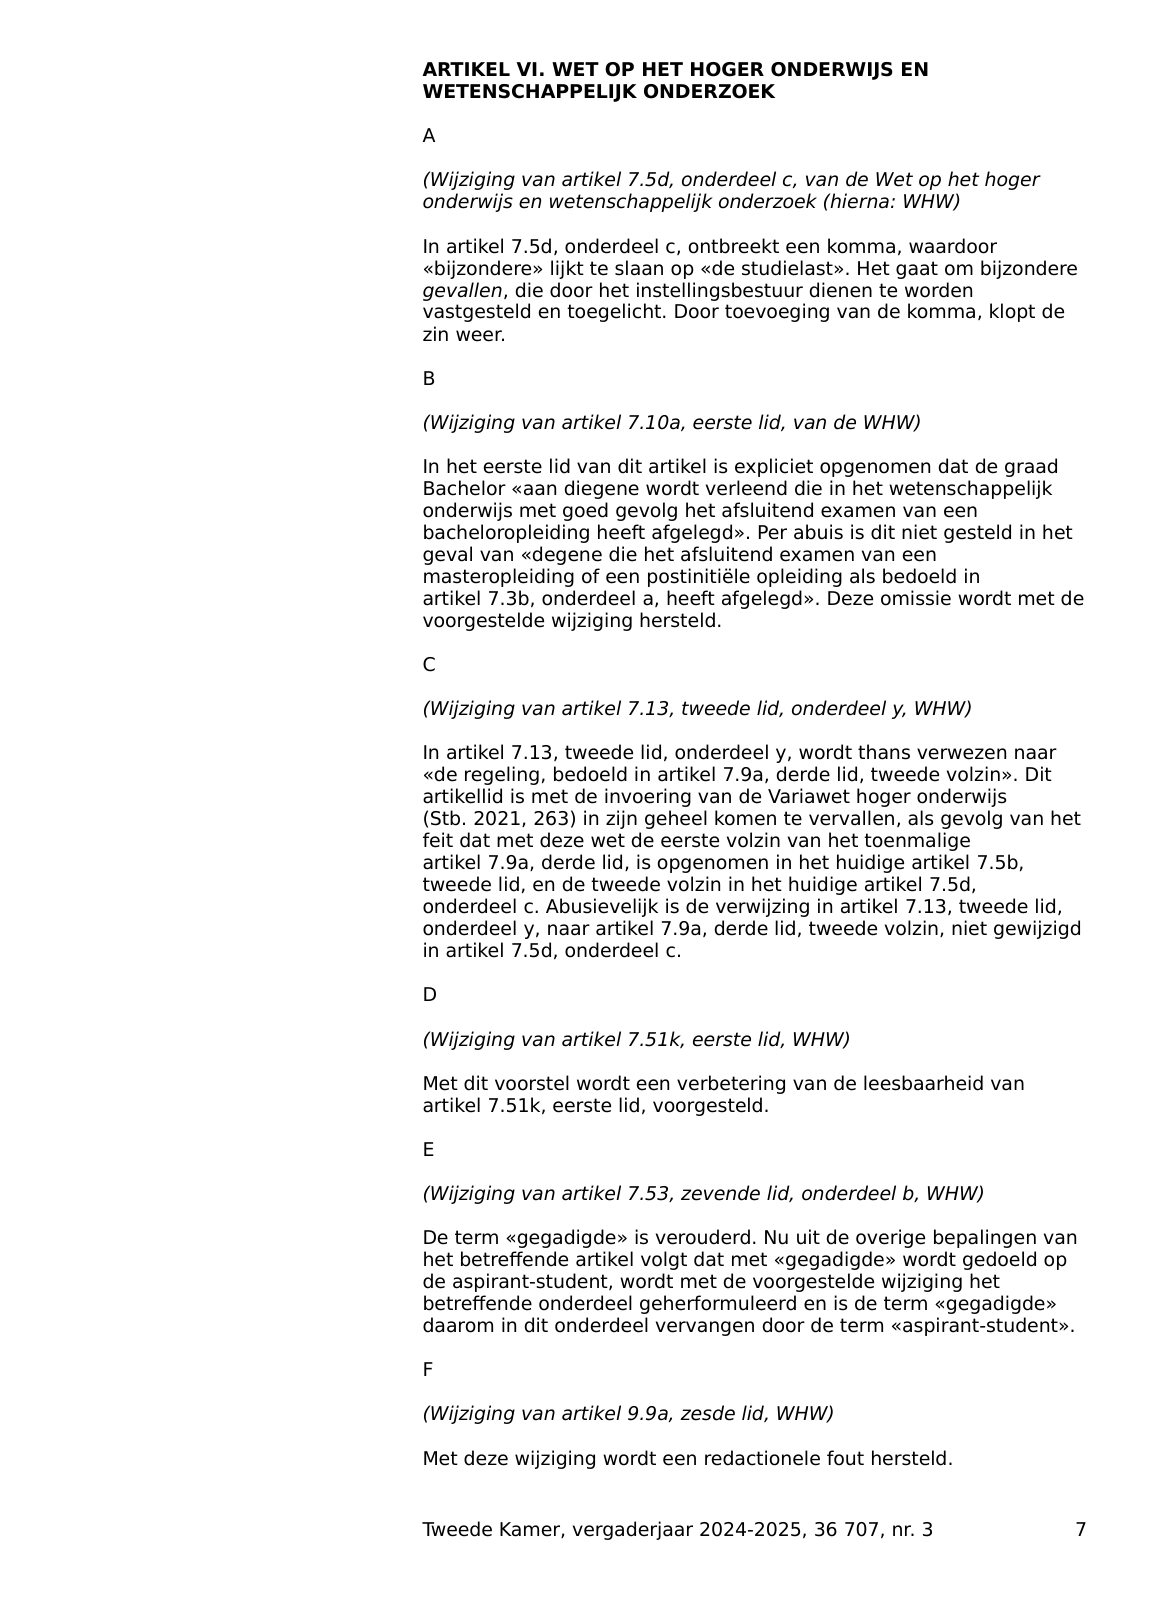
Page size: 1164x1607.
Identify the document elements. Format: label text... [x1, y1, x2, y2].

text (Wijziging van artikel 7.53, zevende lid, onderdeel b, WHW) [422, 1183, 1087, 1205]
subtitle ARTIKEL VI. WET OP HET HOGER ONDERWIJS EN WETENSCHAPPELIJK ONDERZOEK [422, 59, 1087, 103]
text In artikel 7.13, tweede lid, onderdeel y, wordt thans verwezen naar «de regeling, bedoeld in artikel 7.9a, derde lid, tweede volzin». Dit artikellid is met de invoering van de Variawet hoger onderwijs (Stb. 2021, 263) in zijn geheel komen te vervallen, als gevolg van het feit dat met deze wet de eerste volzin van het toenmalige artikel 7.9a, derde lid, is opgenomen in het huidige artikel 7.5b, tweede lid, en de tweede volzin in het huidige artikel 7.5d, onderdeel c. Abusievelijk is de verwijzing in artikel 7.13, tweede lid, onderdeel y, naar artikel 7.9a, derde lid, tweede volzin, niet gewijzigd in artikel 7.5d, onderdeel c. [422, 742, 1087, 962]
text In het eerste lid van dit artikel is expliciet opgenomen dat de graad Bachelor «aan diegene wordt verleend die in het wetenschappelijk onderwijs met goed gevolg het afsluitend examen van een bacheloropleiding heeft afgelegd». Per abuis is dit niet gesteld in het geval van «degene die het afsluitend examen van een masteropleiding of een postinitiële opleiding als bedoeld in artikel 7.3b, onderdeel a, heeft afgelegd». Deze omissie wordt met de voorgestelde wijziging hersteld. [422, 456, 1087, 632]
subtitle C [422, 654, 1087, 676]
text Met deze wijziging wordt een redactionele fout hersteld. [422, 1447, 1087, 1469]
text De term «gegadigde» is verouderd. Nu uit de overige bepalingen van het betreffende artikel volgt dat met «gegadigde» wordt gedoeld op de aspirant-student, wordt met de voorgestelde wijziging het betreffende onderdeel geherformuleerd en is de term «gegadigde» daarom in dit onderdeel vervangen door de term «aspirant-student». [422, 1227, 1087, 1337]
text In artikel 7.5d, onderdeel c, ontbreekt een komma, waardoor «bijzondere» lijkt te slaan op «de studielast». Het gaat om bijzondere gevallen, die door het instellingsbestuur dienen te worden vastgesteld en toegelicht. Door toevoeging van de komma, klopt de zin weer. [422, 236, 1087, 345]
subtitle A [422, 125, 1087, 147]
text Met dit voorstel wordt een verbetering van de leesbaarheid van artikel 7.51k, eerste lid, voorgesteld. [422, 1073, 1087, 1117]
subtitle B [422, 368, 1087, 389]
text (Wijziging van artikel 7.5d, onderdeel c, van de Wet op het hoger onderwijs en wetenschappelijk onderzoek (hierna: WHW) [422, 169, 1087, 213]
subtitle D [422, 984, 1087, 1006]
subtitle F [422, 1359, 1087, 1381]
text (Wijziging van artikel 7.13, tweede lid, onderdeel y, WHW) [422, 698, 1087, 720]
text (Wijziging van artikel 7.51k, eerste lid, WHW) [422, 1028, 1087, 1050]
subtitle E [422, 1139, 1087, 1161]
text (Wijziging van artikel 7.10a, eerste lid, van de WHW) [422, 412, 1087, 434]
text (Wijziging van artikel 9.9a, zesde lid, WHW) [422, 1403, 1087, 1425]
